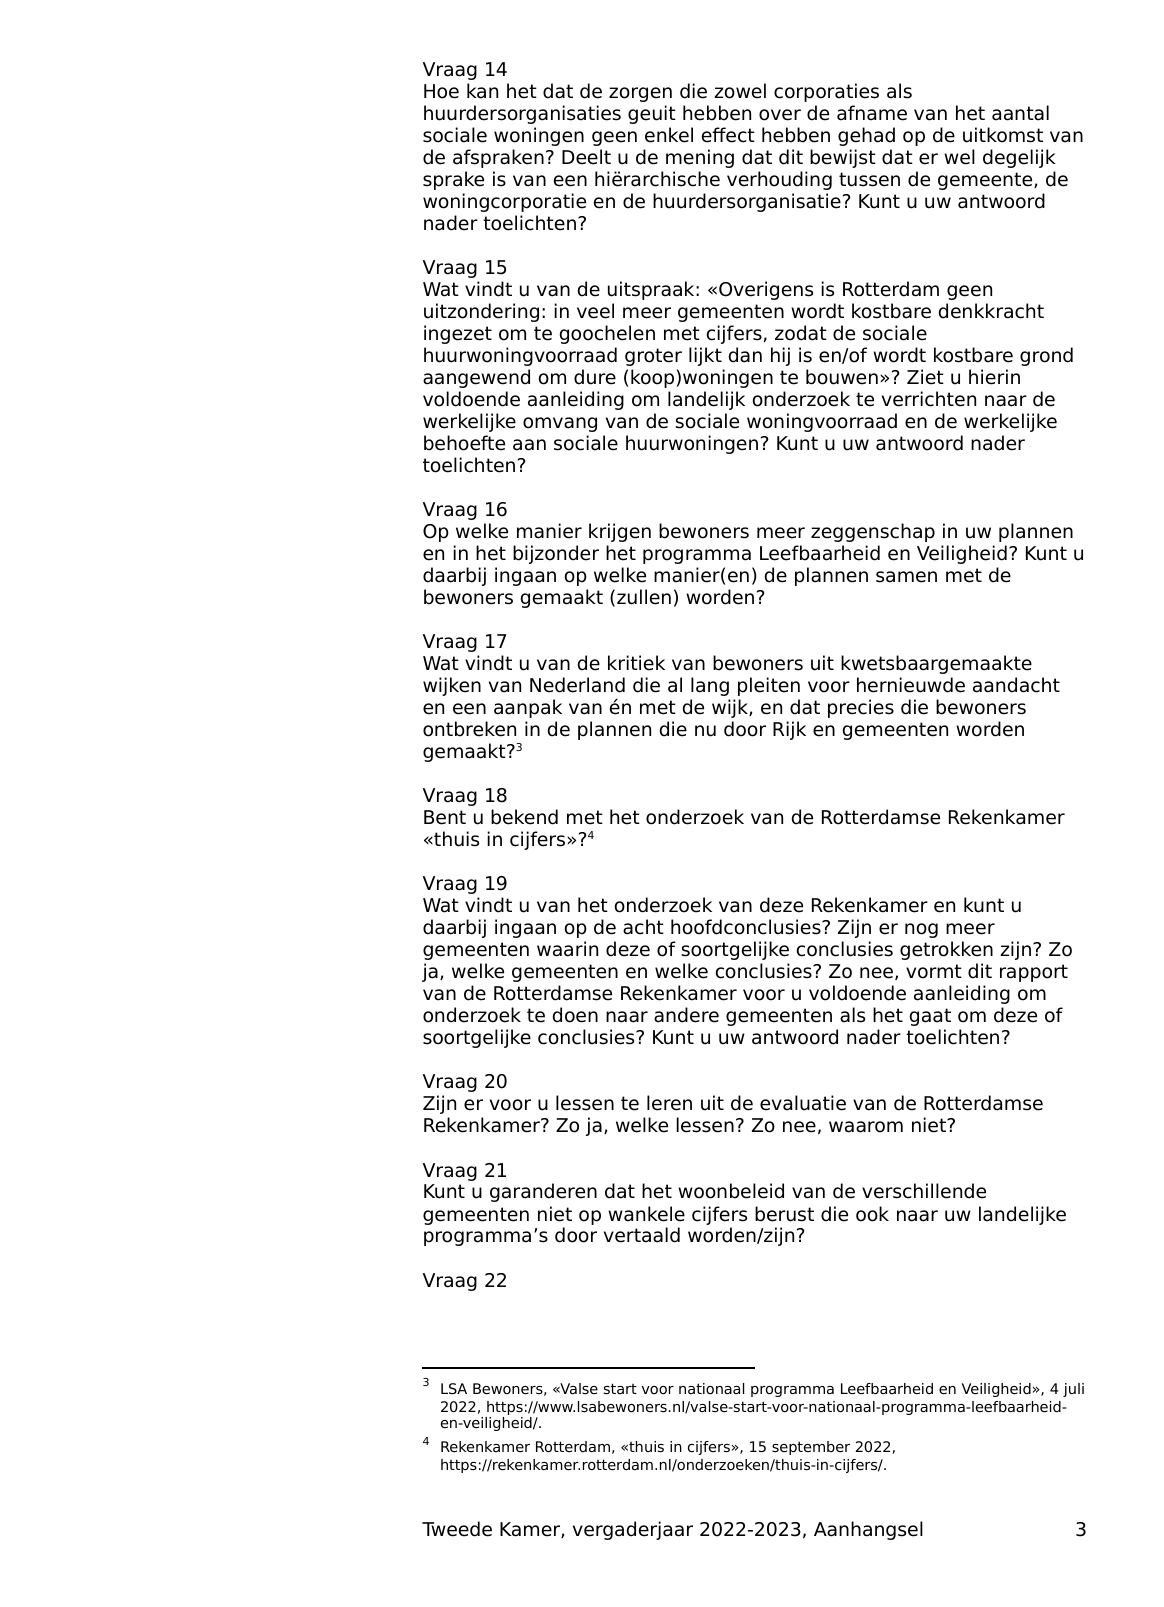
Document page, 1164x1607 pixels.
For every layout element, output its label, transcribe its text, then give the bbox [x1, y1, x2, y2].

text Vraag 21 [422, 1159, 1087, 1181]
text Hoe kan het dat de zorgen die zowel corporaties als huurdersorganisaties geuit hebben over de afname van het aantal sociale woningen geen enkel effect hebben gehad op de uitkomst van de afspraken? Deelt u de mening dat dit bewijst dat er wel degelijk sprake is van een hiërarchische verhouding tussen de gemeente, de woningcorporatie en de huurdersorganisatie? Kunt u uw antwoord nader toelichten? [422, 81, 1087, 235]
text Vraag 16 [422, 499, 1087, 521]
text Vraag 22 [422, 1269, 1087, 1292]
text LSA Bewoners, «Valse start voor nationaal programma Leefbaarheid en Veiligheid», 4 juli 2022, https://www.lsabewoners.nl/valse-start-voor-nationaal-programma-leefbaarheid-en-veiligheid/. [422, 1377, 1087, 1432]
text Rekenkamer Rotterdam, «thuis in cijfers», 15 september 2022, https://rekenkamer.rotterdam.nl/onderzoeken/thuis-in-cijfers/. [422, 1435, 1087, 1474]
text Vraag 20 [422, 1071, 1087, 1093]
text Vraag 17 [422, 631, 1087, 653]
text Vraag 19 [422, 873, 1087, 895]
text Wat vindt u van het onderzoek van deze Rekenkamer en kunt u daarbij ingaan op de acht hoofdconclusies? Zijn er nog meer gemeenten waarin deze of soortgelijke conclusies getrokken zijn? Zo ja, welke gemeenten en welke conclusies? Zo nee, vormt dit rapport van de Rotterdamse Rekenkamer voor u voldoende aanleiding om onderzoek te doen naar andere gemeenten als het gaat om deze of soortgelijke conclusies? Kunt u uw antwoord nader toelichten? [422, 895, 1087, 1049]
text Bent u bekend met het onderzoek van de Rotterdamse Rekenkamer «thuis in cijfers»? [422, 807, 1087, 851]
text Vraag 15 [422, 257, 1087, 279]
text Zijn er voor u lessen te leren uit de evaluatie van de Rotterdamse Rekenkamer? Zo ja, welke lessen? Zo nee, waarom niet? [422, 1093, 1087, 1137]
text Wat vindt u van de uitspraak: «Overigens is Rotterdam geen uitzondering: in veel meer gemeenten wordt kostbare denkkracht ingezet om te goochelen met cijfers, zodat de sociale huurwoningvoorraad groter lijkt dan hij is en/of wordt kostbare grond aangewend om dure (koop)woningen te bouwen»? Ziet u hierin voldoende aanleiding om landelijk onderzoek te verrichten naar de werkelijke omvang van de sociale woningvoorraad en de werkelijke behoefte aan sociale huurwoningen? Kunt u uw antwoord nader toelichten? [422, 279, 1087, 477]
text Wat vindt u van de kritiek van bewoners uit kwetsbaargemaakte wijken van Nederland die al lang pleiten voor hernieuwde aandacht en een aanpak van én met de wijk, en dat precies die bewoners ontbreken in de plannen die nu door Rijk en gemeenten worden gemaakt? [422, 653, 1087, 763]
text Vraag 14 [422, 59, 1087, 81]
text Op welke manier krijgen bewoners meer zeggenschap in uw plannen en in het bijzonder het programma Leefbaarheid en Veiligheid? Kunt u daarbij ingaan op welke manier(en) de plannen samen met de bewoners gemaakt (zullen) worden? [422, 521, 1087, 609]
text Kunt u garanderen dat het woonbeleid van de verschillende gemeenten niet op wankele cijfers berust die ook naar uw landelijke programma’s door vertaald worden/zijn? [422, 1181, 1087, 1247]
text Vraag 18 [422, 785, 1087, 807]
